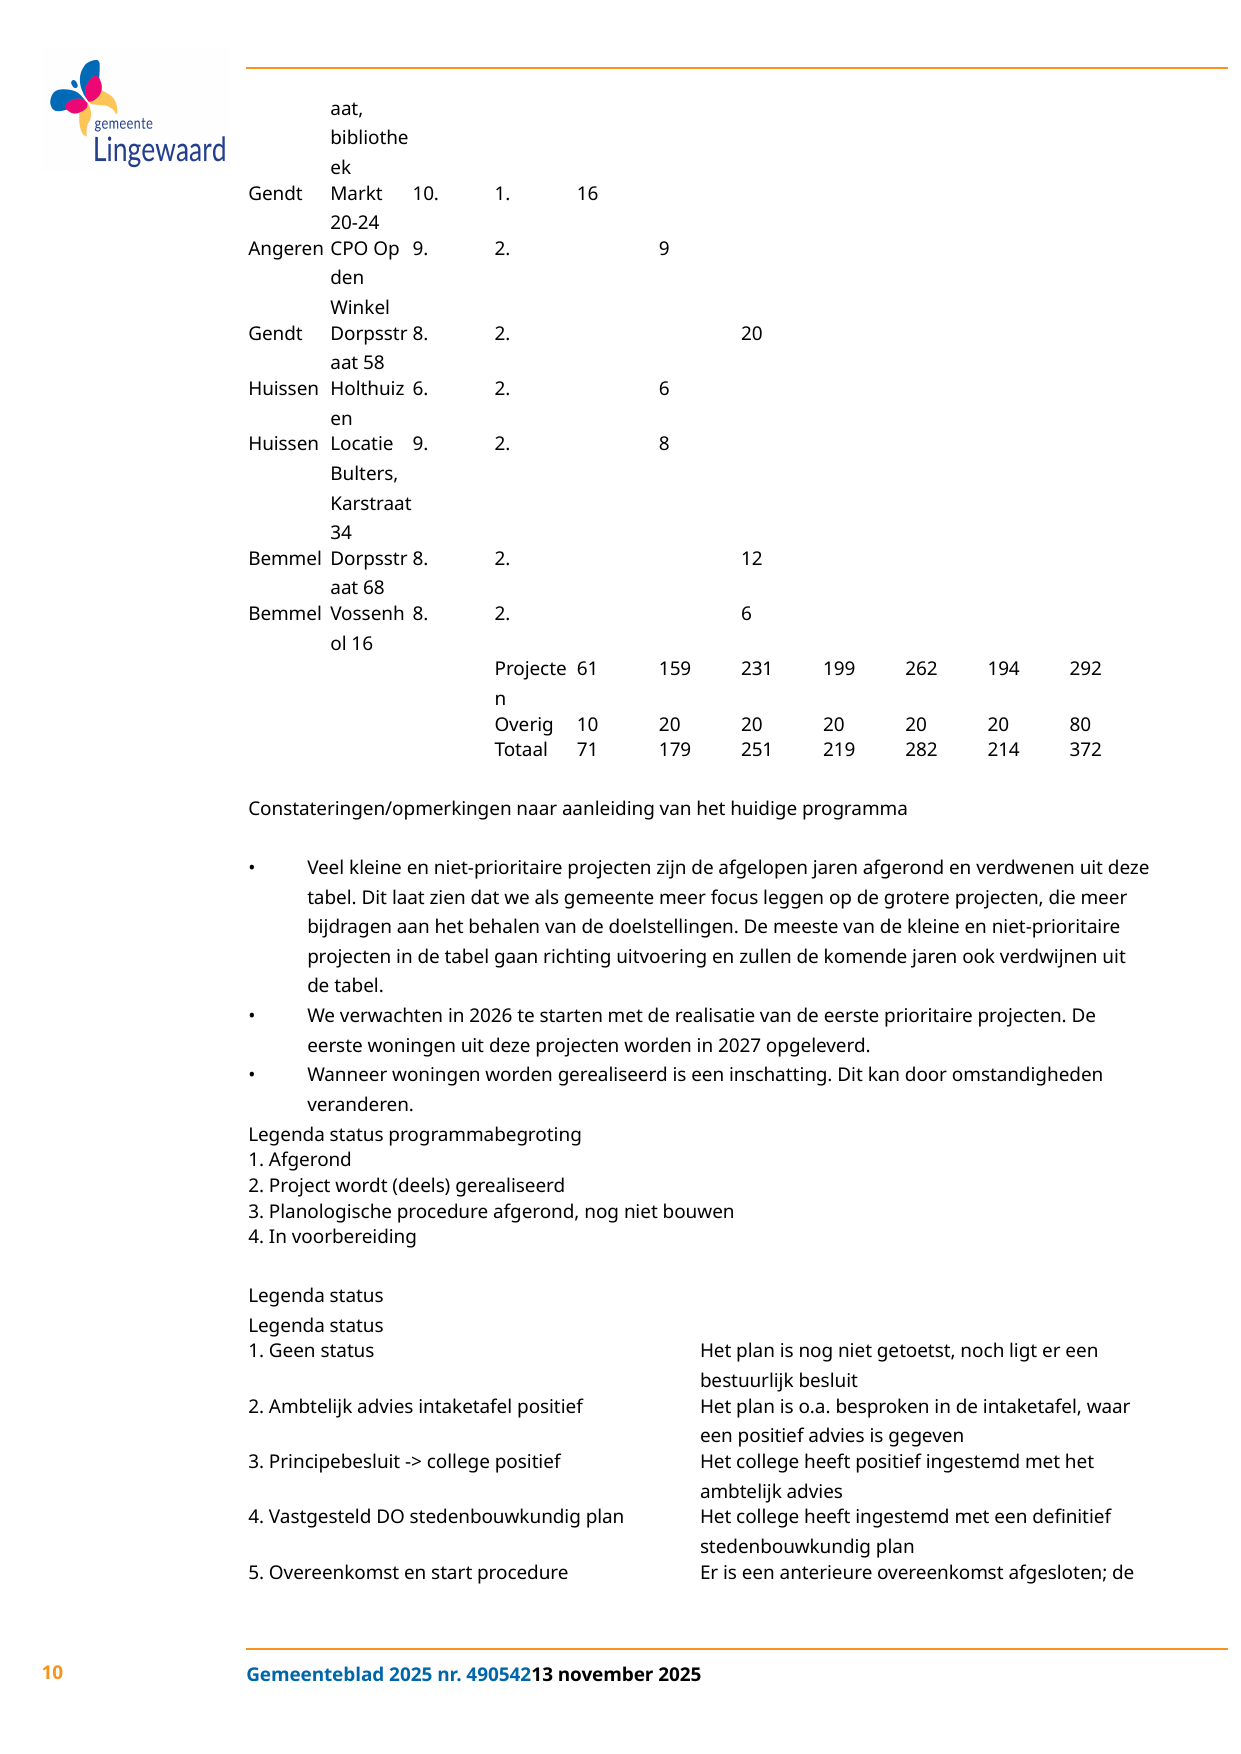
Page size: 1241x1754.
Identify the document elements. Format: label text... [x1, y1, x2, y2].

table_cell [741, 431, 823, 545]
table_cell 372 [1069, 737, 1152, 762]
table_cell 214 [987, 737, 1069, 762]
table_cell 2. [494, 320, 577, 375]
table_header [700, 1312, 1152, 1338]
table_cell 292 [1069, 656, 1152, 711]
table_cell [1069, 375, 1152, 431]
table_cell [330, 656, 412, 711]
table_cell 12 [741, 545, 823, 600]
table_cell 262 [905, 656, 987, 711]
table_cell 1. [494, 180, 577, 235]
table_cell 4. In voorbereiding [248, 1224, 1152, 1249]
list Veel kleine en niet-prioritaire projecten zijn de afgelopen jaren afgerond en verdwenen uit deze tabel. Dit laat zien dat we als gemeente meer focus leggen op de grotere projecten, die meer bijdragen aan het behalen van de doelstellingen. De meeste van de kleine en niet-prioritaire projecten in de tabel gaan richting uitvoering en zullen de komende jaren ook verdwijnen uit de tabel. [248, 854, 1152, 998]
table_cell 20 [741, 711, 823, 737]
table_cell [987, 545, 1069, 600]
table_cell [905, 600, 987, 656]
list We verwachten in 2026 te starten met de realisatie van de eerste prioritaire projecten. De eerste woningen uit deze projecten worden in 2027 opgeleverd. [248, 1002, 1152, 1058]
table_cell [412, 737, 494, 762]
table_cell Dorpsstraat 68 [330, 545, 412, 600]
table_cell 282 [905, 737, 987, 762]
table_cell 231 [741, 656, 823, 711]
table_cell [412, 95, 494, 180]
table_cell [248, 737, 330, 762]
table_cell Locatie Bulters, Karstraat 34 [330, 431, 412, 545]
table_cell [577, 600, 659, 656]
table_cell 20 [659, 711, 741, 737]
table_cell Het plan is o.a. besproken in de intaketafel, waar een positief advies is gegeven [700, 1393, 1152, 1448]
table_cell Vossenhol 16 [330, 600, 412, 656]
table_cell [412, 656, 494, 711]
table_cell [248, 95, 330, 180]
table_cell [741, 95, 823, 180]
table_cell [1069, 235, 1152, 320]
table_cell 2. [494, 600, 577, 656]
table_cell 8 [659, 431, 741, 545]
table_cell [987, 375, 1069, 431]
table_cell [823, 431, 905, 545]
table_cell [741, 235, 823, 320]
table_cell [659, 320, 741, 375]
text Legenda status [248, 1282, 1152, 1308]
table_cell [741, 375, 823, 431]
table_cell 159 [659, 656, 741, 711]
table_cell [659, 95, 741, 180]
table_cell 2. [494, 235, 577, 320]
list Wanneer woningen worden gerealiseerd is een inschatting. Dit kan door omstandigheden veranderen. [248, 1061, 1152, 1117]
table_cell 2. [494, 545, 577, 600]
table_cell 2. Project wordt (deels) gerealiseerd [248, 1172, 1152, 1198]
table_cell Overig [494, 711, 577, 737]
table_cell [248, 656, 330, 711]
table_cell 20 [905, 711, 987, 737]
table_cell [1069, 95, 1152, 180]
table_cell [905, 545, 987, 600]
table_cell Er is een anterieure overeenkomst afgesloten; de [700, 1559, 1152, 1584]
table_cell [577, 545, 659, 600]
table_cell Huissen [248, 431, 330, 545]
table_cell [823, 235, 905, 320]
table_cell 3. Planologische procedure afgerond, nog niet bouwen [248, 1198, 1152, 1224]
table_cell 2. [494, 431, 577, 545]
table_cell [823, 180, 905, 235]
table_cell [905, 431, 987, 545]
table_cell 4. Vastgesteld DO stedenbouwkundig plan [248, 1504, 700, 1559]
table_cell [330, 711, 412, 737]
table_cell [987, 320, 1069, 375]
table_cell [741, 180, 823, 235]
table_cell 9. [412, 431, 494, 545]
table_cell 9 [659, 235, 741, 320]
table_cell Gendt [248, 320, 330, 375]
table_cell [823, 600, 905, 656]
table_cell Markt 20-24 [330, 180, 412, 235]
table_cell [577, 95, 659, 180]
table_cell 8. [412, 320, 494, 375]
table_cell 1. Afgerond [248, 1146, 1152, 1172]
table_cell 194 [987, 656, 1069, 711]
table_cell [987, 431, 1069, 545]
table_cell 8. [412, 545, 494, 600]
table_cell Holthuizen [330, 375, 412, 431]
picture [41, 47, 231, 172]
table_cell 20 [823, 711, 905, 737]
table_cell 2. Ambtelijk advies intaketafel positief [248, 1393, 700, 1448]
table_cell 10. [412, 180, 494, 235]
table_cell [1069, 320, 1152, 375]
table_cell [823, 320, 905, 375]
table_cell 61 [577, 656, 659, 711]
table_cell [905, 235, 987, 320]
table_cell [905, 95, 987, 180]
table_cell Bemmel [248, 545, 330, 600]
table_cell [577, 375, 659, 431]
table_cell Dorpsstraat 58 [330, 320, 412, 375]
table_cell 251 [741, 737, 823, 762]
table_cell [987, 235, 1069, 320]
table_cell 80 [1069, 711, 1152, 737]
table_cell [905, 320, 987, 375]
table_cell Gendt [248, 180, 330, 235]
table_cell [987, 180, 1069, 235]
table_cell 6. [412, 375, 494, 431]
table_cell [248, 711, 330, 737]
table_cell Het college heeft ingestemd met een definitief stedenbouwkundig plan [700, 1504, 1152, 1559]
table_cell 2. [494, 375, 577, 431]
table_cell Het college heeft positief ingestemd met het ambtelijk advies [700, 1448, 1152, 1503]
table_cell [1069, 600, 1152, 656]
table_cell [1069, 431, 1152, 545]
table_cell Bemmel [248, 600, 330, 656]
table_cell 5. Overeenkomst en start procedure [248, 1559, 700, 1584]
table_cell [659, 600, 741, 656]
table_cell [987, 95, 1069, 180]
table_cell 199 [823, 656, 905, 711]
table_cell 6 [741, 600, 823, 656]
table_cell Het plan is nog niet getoetst, noch ligt er een bestuurlijk besluit [700, 1338, 1152, 1393]
table_cell [905, 180, 987, 235]
table_cell [330, 737, 412, 762]
table_cell 9. [412, 235, 494, 320]
table_cell 16 [577, 180, 659, 235]
table_cell 6 [659, 375, 741, 431]
table_cell [823, 95, 905, 180]
table_cell Projecten [494, 656, 577, 711]
table_cell 10 [577, 711, 659, 737]
table_cell [659, 180, 741, 235]
table_cell [823, 375, 905, 431]
table_cell [987, 600, 1069, 656]
table_cell 3. Principebesluit -> college positief [248, 1448, 700, 1503]
table_cell Huissen [248, 375, 330, 431]
table_cell 71 [577, 737, 659, 762]
table_cell [1069, 545, 1152, 600]
table_cell 8. [412, 600, 494, 656]
table_cell 179 [659, 737, 741, 762]
table_cell [577, 431, 659, 545]
table_cell 219 [823, 737, 905, 762]
table_cell 20 [741, 320, 823, 375]
table_header Legenda status [248, 1312, 700, 1338]
table_cell 20 [987, 711, 1069, 737]
table_cell [412, 711, 494, 737]
table_cell [823, 545, 905, 600]
table_cell Angeren [248, 235, 330, 320]
table_cell [577, 235, 659, 320]
table_cell aat, bibliotheek [330, 95, 412, 180]
table_cell CPO Op den Winkel [330, 235, 412, 320]
table_cell [494, 95, 577, 180]
table_cell [577, 320, 659, 375]
table_cell Totaal [494, 737, 577, 762]
table_cell [905, 375, 987, 431]
text Constateringen/opmerkingen naar aanleiding van het huidige programma [248, 795, 1152, 821]
table_cell [1069, 180, 1152, 235]
table_cell [659, 545, 741, 600]
table_cell 1. Geen status [248, 1338, 700, 1393]
table_header Legenda status programmabegroting [248, 1121, 1152, 1146]
